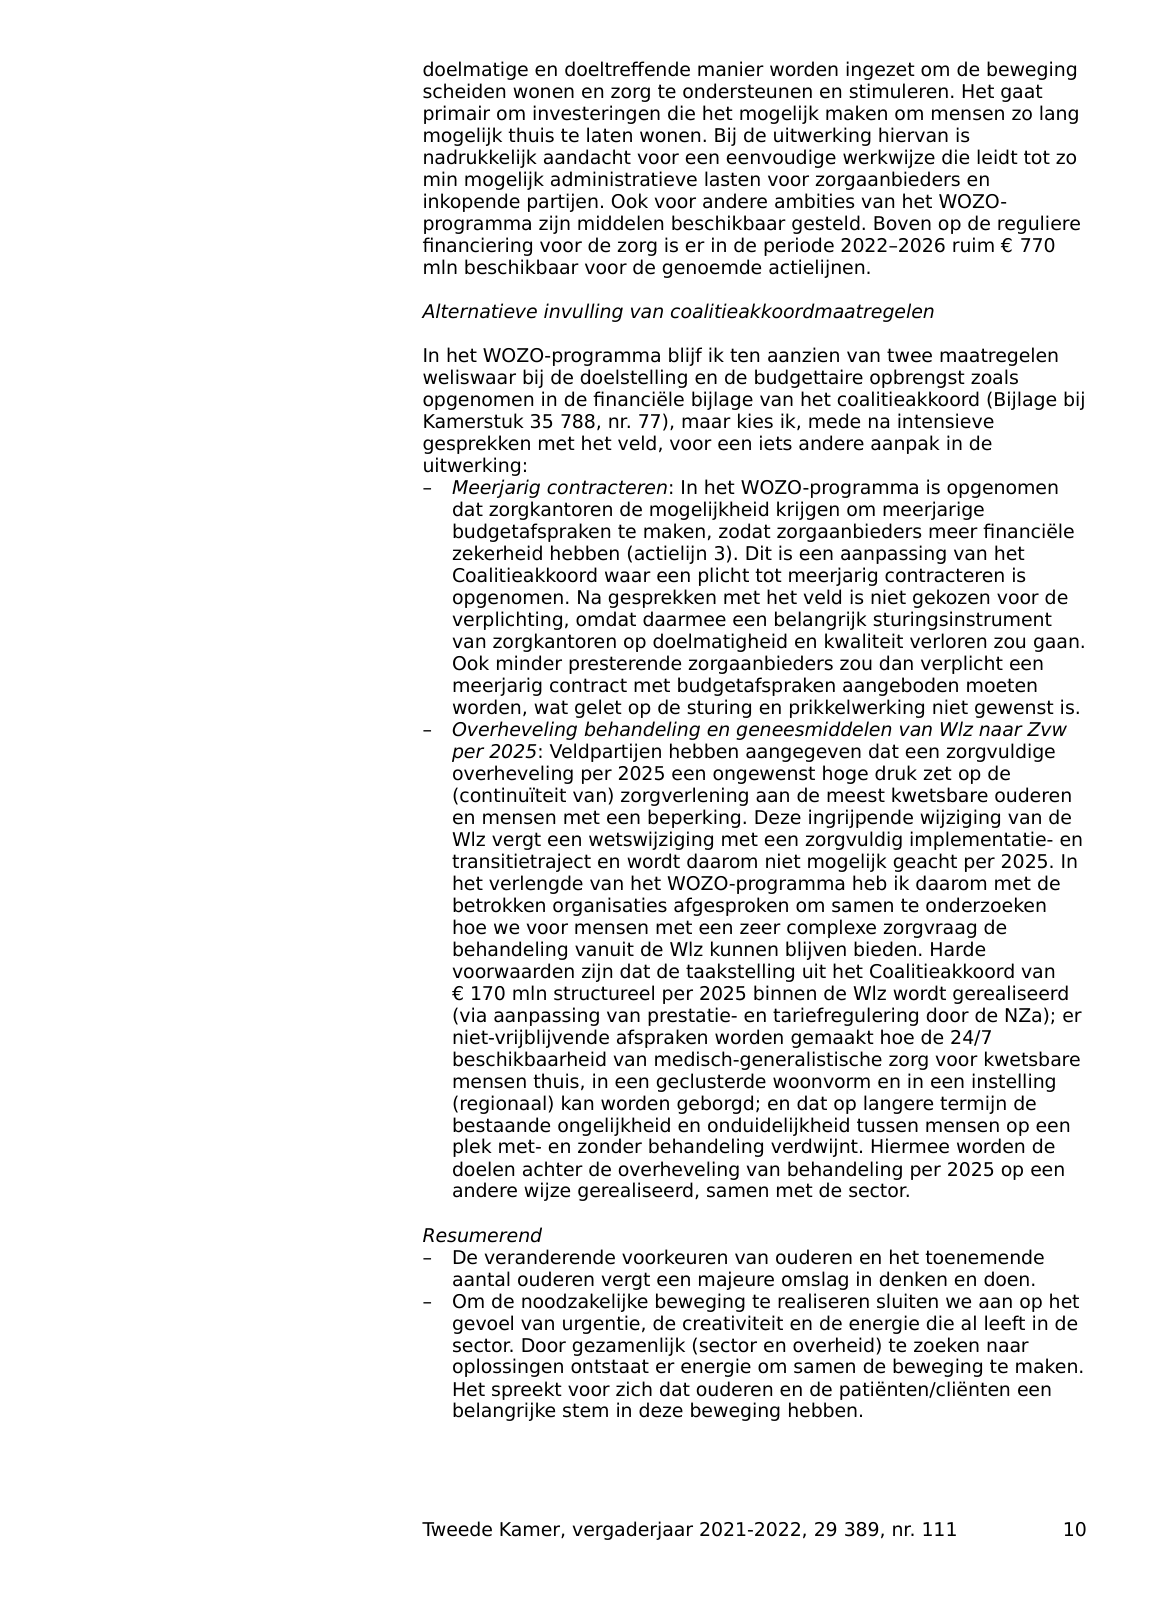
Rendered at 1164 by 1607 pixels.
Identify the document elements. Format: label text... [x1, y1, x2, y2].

text – Om de noodzakelijke beweging te realiseren sluiten we aan op het gevoel van urgentie, de creativiteit en de energie die al leeft in de sector. Door gezamenlijk (sector en overheid) te zoeken naar oplossingen ontstaat er energie om samen de beweging te maken. Het spreekt voor zich dat ouderen en de patiënten/cliënten een belangrijke stem in deze beweging hebben. [422, 1291, 1087, 1422]
subtitle Alternatieve invulling van coalitieakkoordmaatregelen [422, 301, 1087, 323]
text – Meerjarig contracteren: In het WOZO-programma is opgenomen dat zorgkantoren de mogelijkheid krijgen om meerjarige budgetafspraken te maken, zodat zorgaanbieders meer financiële zekerheid hebben (actielijn 3). Dit is een aanpassing van het Coalitieakkoord waar een plicht tot meerjarig contracteren is opgenomen. Na gesprekken met het veld is niet gekozen voor de verplichting, omdat daarmee een belangrijk sturingsinstrument van zorgkantoren op doelmatigheid en kwaliteit verloren zou gaan. Ook minder presterende zorgaanbieders zou dan verplicht een meerjarig contract met budgetafspraken aangeboden moeten worden, wat gelet op de sturing en prikkelwerking niet gewenst is. [422, 477, 1087, 719]
text – De veranderende voorkeuren van ouderen en het toenemende aantal ouderen vergt een majeure omslag in denken en doen. [422, 1247, 1087, 1291]
subtitle Resumerend [422, 1224, 1087, 1247]
text doelmatige en doeltreffende manier worden ingezet om de beweging scheiden wonen en zorg te ondersteunen en stimuleren. Het gaat primair om investeringen die het mogelijk maken om mensen zo lang mogelijk thuis te laten wonen. Bij de uitwerking hiervan is nadrukkelijk aandacht voor een eenvoudige werkwijze die leidt tot zo min mogelijk administratieve lasten voor zorgaanbieders en inkopende partijen. Ook voor andere ambities van het WOZO-programma zijn middelen beschikbaar gesteld. Boven op de reguliere financiering voor de zorg is er in de periode 2022–2026 ruim € 770 mln beschikbaar voor de genoemde actielijnen. [422, 59, 1087, 279]
text – Overheveling behandeling en geneesmiddelen van Wlz naar Zvw per 2025: Veldpartijen hebben aangegeven dat een zorgvuldige overheveling per 2025 een ongewenst hoge druk zet op de (continuïteit van) zorgverlening aan de meest kwetsbare ouderen en mensen met een beperking. Deze ingrijpende wijziging van de Wlz vergt een wetswijziging met een zorgvuldig implementatie- en transitietraject en wordt daarom niet mogelijk geacht per 2025. In het verlengde van het WOZO-programma heb ik daarom met de betrokken organisaties afgesproken om samen te onderzoeken hoe we voor mensen met een zeer complexe zorgvraag de behandeling vanuit de Wlz kunnen blijven bieden. Harde voorwaarden zijn dat de taakstelling uit het Coalitieakkoord van € 170 mln structureel per 2025 binnen de Wlz wordt gerealiseerd (via aanpassing van prestatie- en tariefregulering door de NZa); er niet-vrijblijvende afspraken worden gemaakt hoe de 24/7 beschikbaarheid van medisch-generalistische zorg voor kwetsbare mensen thuis, in een geclusterde woonvorm en in een instelling (regionaal) kan worden geborgd; en dat op langere termijn de bestaande ongelijkheid en onduidelijkheid tussen mensen op een plek met- en zonder behandeling verdwijnt. Hiermee worden de doelen achter de overheveling van behandeling per 2025 op een andere wijze gerealiseerd, samen met de sector. [422, 719, 1087, 1202]
text In het WOZO-programma blijf ik ten aanzien van twee maatregelen weliswaar bij de doelstelling en de budgettaire opbrengst zoals opgenomen in de financiële bijlage van het coalitieakkoord (Bijlage bij Kamerstuk 35 788, nr. 77), maar kies ik, mede na intensieve gesprekken met het veld, voor een iets andere aanpak in de uitwerking: [422, 345, 1087, 477]
